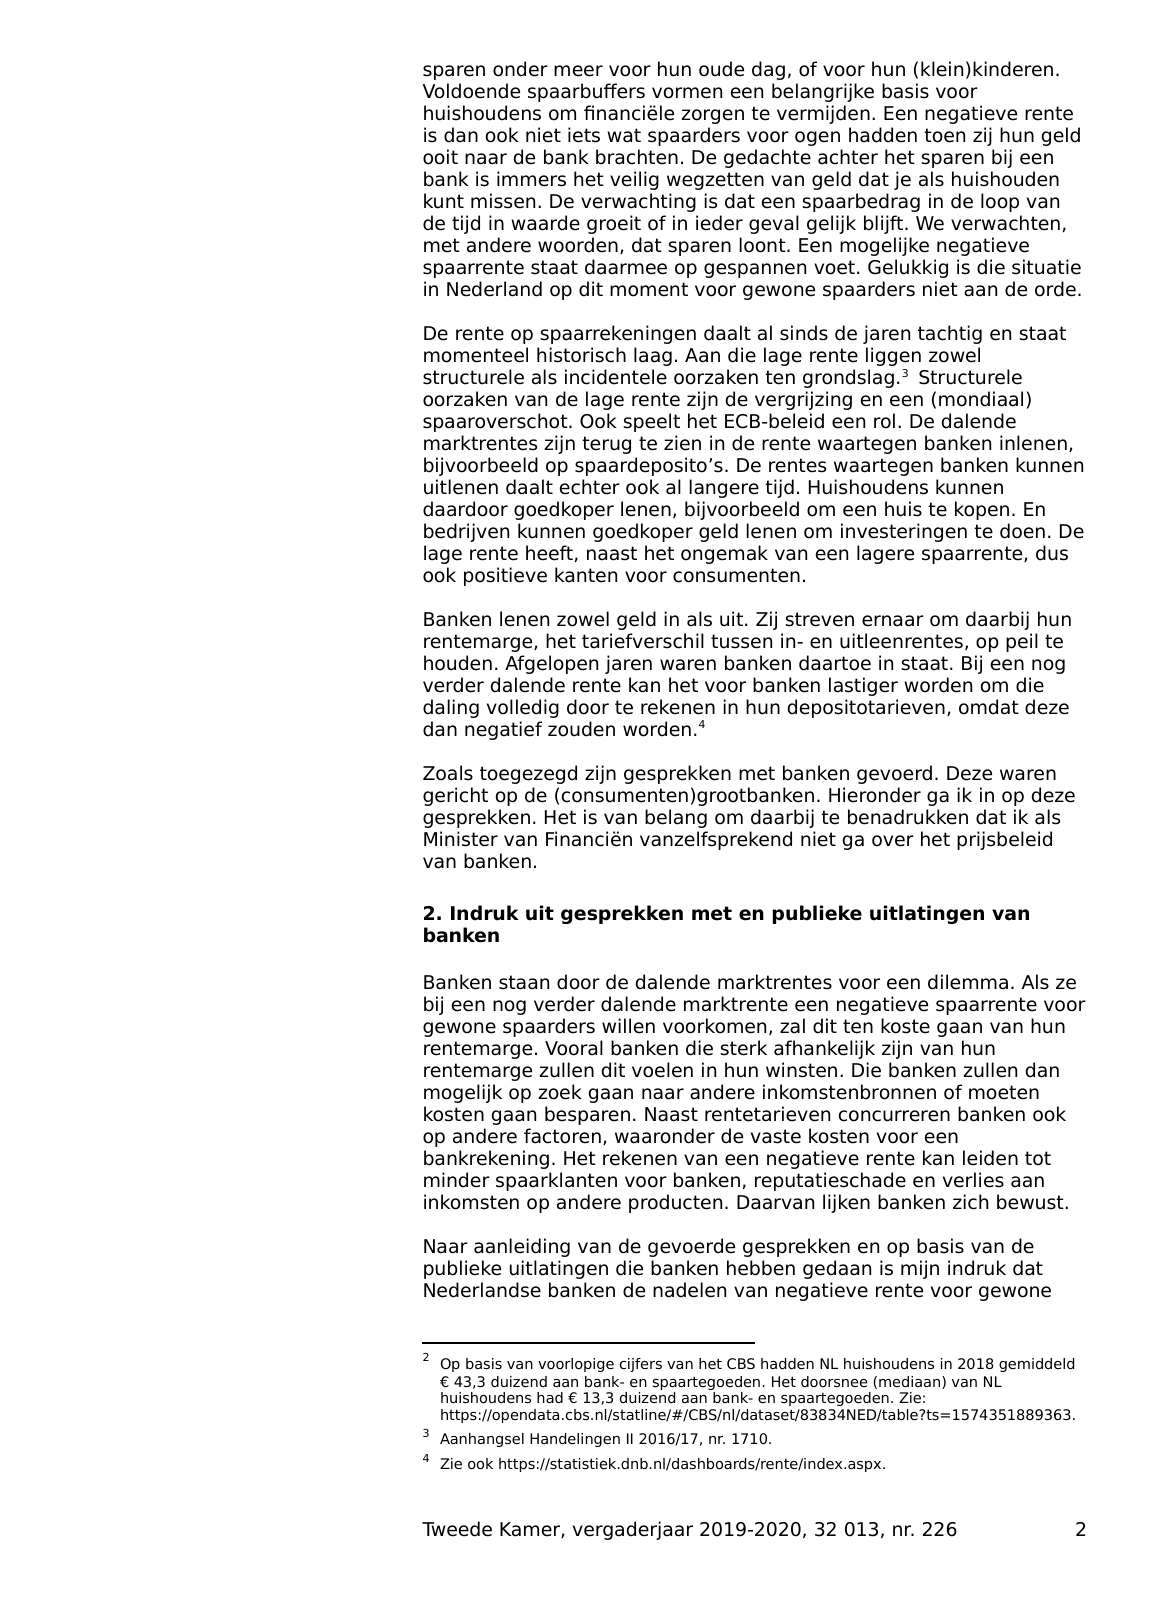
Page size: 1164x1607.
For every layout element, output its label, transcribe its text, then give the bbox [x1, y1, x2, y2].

text Op basis van voorlopige cijfers van het CBS hadden NL huishoudens in 2018 gemiddeld € 43,3 duizend aan bank- en spaartegoeden. Het doorsnee (mediaan) van NL huishoudens had € 13,3 duizend aan bank- en spaartegoeden. Zie: https://opendata.cbs.nl/statline/#/CBS/nl/dataset/83834NED/table?ts=1574351889363. [422, 1352, 1087, 1424]
text Zoals toegezegd zijn gesprekken met banken gevoerd. Deze waren gericht op de (consumenten)grootbanken. Hieronder ga ik in op deze gesprekken. Het is van belang om daarbij te benadrukken dat ik als Minister van Financiën vanzelfsprekend niet ga over het prijsbeleid van banken. [422, 763, 1087, 873]
text Aanhangsel Handelingen II 2016/17, nr. 1710. [422, 1427, 1087, 1449]
text sparen onder meer voor hun oude dag, of voor hun (klein)kinderen. Voldoende spaarbuffers vormen een belangrijke basis voor huishoudens om financiële zorgen te vermijden. Een negatieve rente is dan ook niet iets wat spaarders voor ogen hadden toen zij hun geld ooit naar de bank brachten. De gedachte achter het sparen bij een bank is immers het veilig wegzetten van geld dat je als huishouden kunt missen. De verwachting is dat een spaarbedrag in de loop van de tijd in waarde groeit of in ieder geval gelijk blijft. We verwachten, met andere woorden, dat sparen loont. Een mogelijke negatieve spaarrente staat daarmee op gespannen voet. Gelukkig is die situatie in Nederland op dit moment voor gewone spaarders niet aan de orde. [422, 59, 1087, 301]
text Zie ook https://statistiek.dnb.nl/dashboards/rente/index.aspx. [422, 1452, 1087, 1474]
text Naar aanleiding van de gevoerde gesprekken en op basis van de publieke uitlatingen die banken hebben gedaan is mijn indruk dat Nederlandse banken de nadelen van negatieve rente voor gewone [422, 1236, 1087, 1302]
text De rente op spaarrekeningen daalt al sinds de jaren tachtig en staat momenteel historisch laag. Aan die lage rente liggen zowel structurele als incidentele oorzaken ten grondslag. Structurele oorzaken van de lage rente zijn de vergrijzing en een (mondiaal) spaaroverschot. Ook speelt het ECB-beleid een rol. De dalende marktrentes zijn terug te zien in de rente waartegen banken inlenen, bijvoorbeeld op spaardeposito’s. De rentes waartegen banken kunnen uitlenen daalt echter ook al langere tijd. Huishoudens kunnen daardoor goedkoper lenen, bijvoorbeeld om een huis te kopen. En bedrijven kunnen goedkoper geld lenen om investeringen te doen. De lage rente heeft, naast het ongemak van een lagere spaarrente, dus ook positieve kanten voor consumenten. [422, 323, 1087, 587]
text Banken lenen zowel geld in als uit. Zij streven ernaar om daarbij hun rentemarge, het tariefverschil tussen in- en uitleenrentes, op peil te houden. Afgelopen jaren waren banken daartoe in staat. Bij een nog verder dalende rente kan het voor banken lastiger worden om die daling volledig door te rekenen in hun depositotarieven, omdat deze dan negatief zouden worden. [422, 609, 1087, 741]
text Banken staan door de dalende marktrentes voor een dilemma. Als ze bij een nog verder dalende marktrente een negatieve spaarrente voor gewone spaarders willen voorkomen, zal dit ten koste gaan van hun rentemarge. Vooral banken die sterk afhankelijk zijn van hun rentemarge zullen dit voelen in hun winsten. Die banken zullen dan mogelijk op zoek gaan naar andere inkomstenbronnen of moeten kosten gaan besparen. Naast rentetarieven concurreren banken ook op andere factoren, waaronder de vaste kosten voor een bankrekening. Het rekenen van een negatieve rente kan leiden tot minder spaarklanten voor banken, reputatieschade en verlies aan inkomsten op andere producten. Daarvan lijken banken zich bewust. [422, 972, 1087, 1214]
subtitle 2. Indruk uit gesprekken met en publieke uitlatingen van banken [422, 903, 1087, 947]
